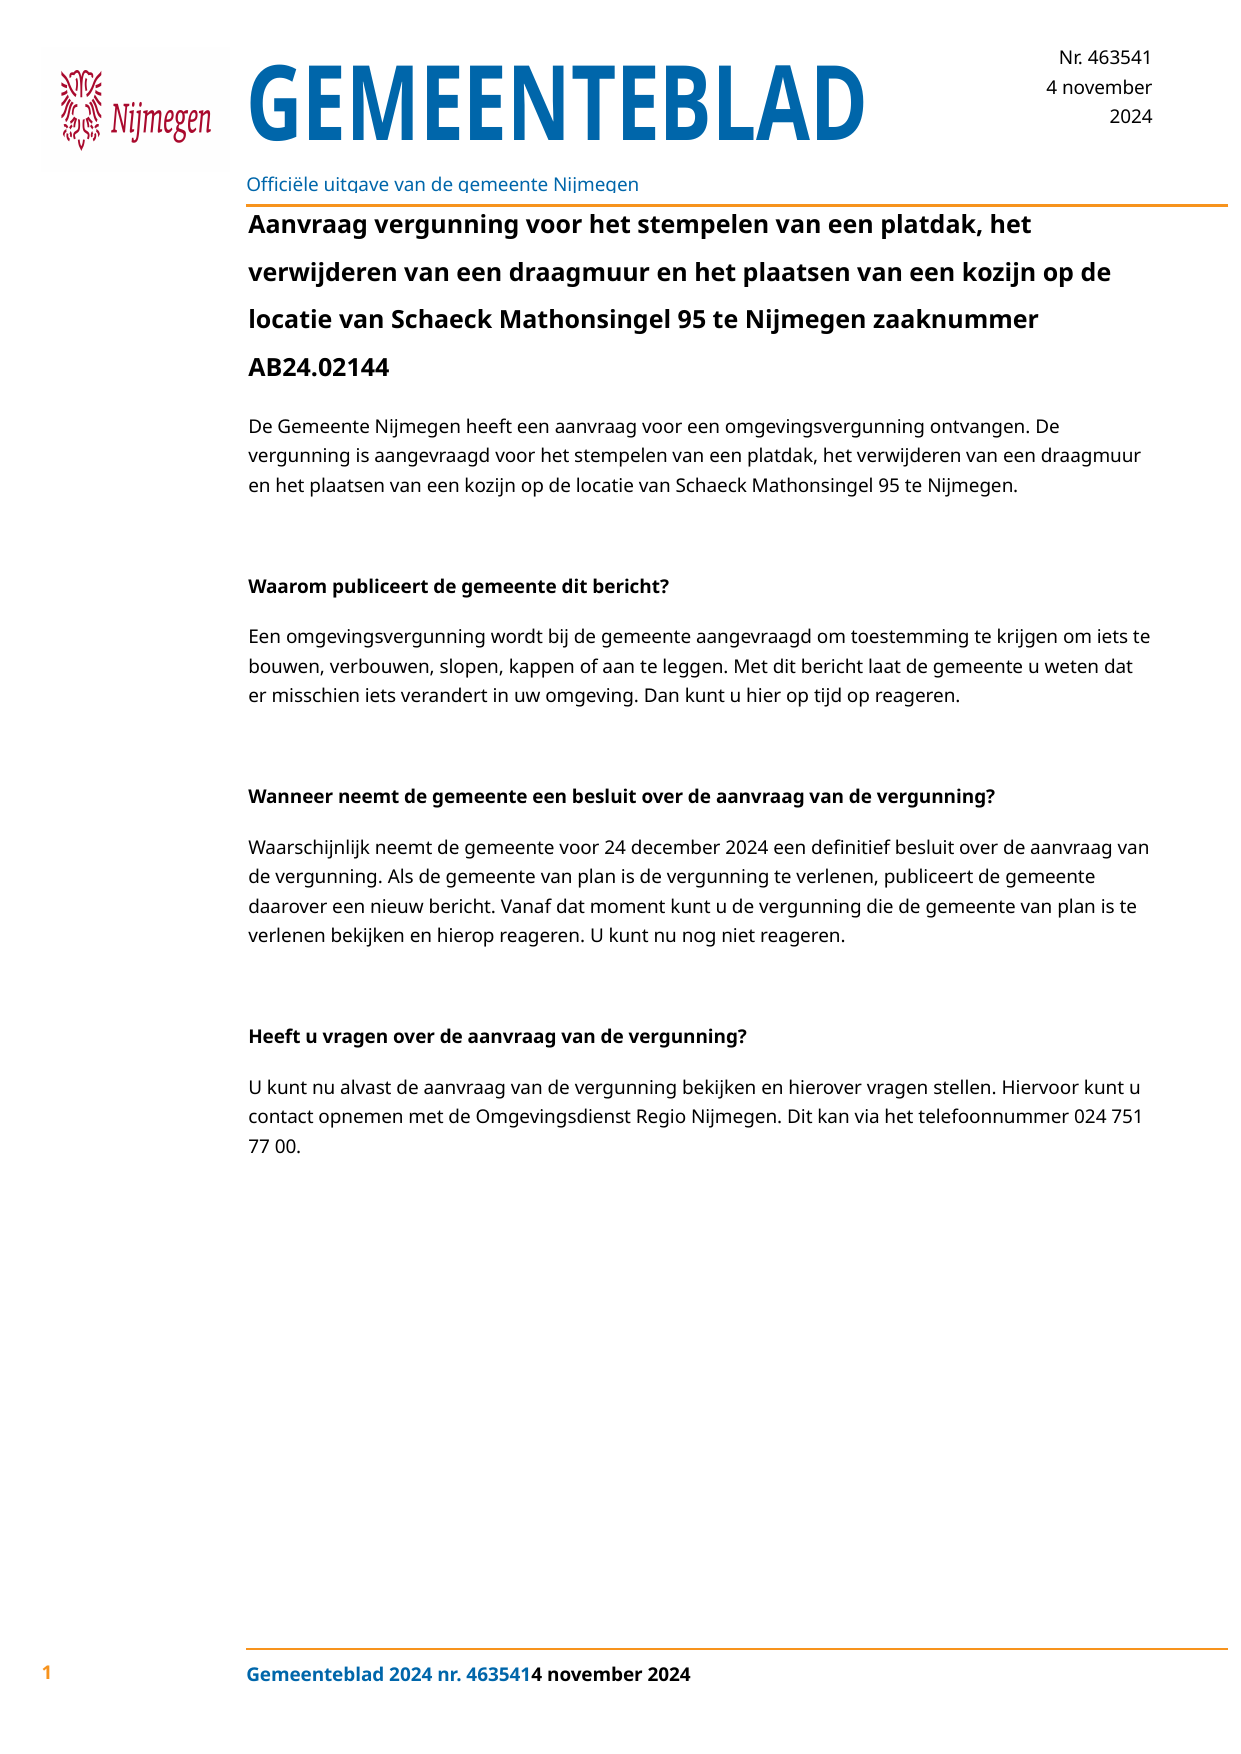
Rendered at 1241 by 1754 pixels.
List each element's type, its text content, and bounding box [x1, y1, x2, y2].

text Een omgevingsvergunning wordt bij de gemeente aangevraagd om toestemming te krijgen om iets te bouwen, verbouwen, slopen, kappen of aan te leggen. Met dit bericht laat de gemeente u weten dat er misschien iets verandert in uw omgeving. Dan kunt u hier op tijd op reageren. [248, 623, 1152, 708]
text De Gemeente Nijmegen heeft een aanvraag voor een omgevingsvergunning ontvangen. De vergunning is aangevraagd voor het stempelen van een platdak, het verwijderen van een draagmuur en het plaatsen van een kozijn op de locatie van Schaeck Mathonsingel 95 te Nijmegen. [248, 413, 1152, 498]
text Wanneer neemt de gemeente een besluit over de aanvraag van de vergunning? [248, 783, 1152, 809]
text Waarom publiceert de gemeente dit bericht? [248, 573, 1152, 599]
picture [41, 47, 231, 172]
text Waarschijnlijk neemt de gemeente voor 24 december 2024 een definitief besluit over de aanvraag van de vergunning. Als de gemeente van plan is de vergunning te verlenen, publiceert de gemeente daarover een nieuw bericht. Vanaf dat moment kunt u de vergunning die de gemeente van plan is te verlenen bekijken en hierop reageren. U kunt nu nog niet reageren. [248, 834, 1152, 948]
text Heeft u vragen over de aanvraag van de vergunning? [248, 1023, 1152, 1049]
text U kunt nu alvast de aanvraag van de vergunning bekijken en hierover vragen stellen. Hiervoor kunt u contact opnemen met de Omgevingsdienst Regio Nijmegen. Dit kan via het telefoonnummer 024 751 77 00. [248, 1074, 1152, 1159]
text Aanvraag vergunning voor het stempelen van een platdak, het verwijderen van een draagmuur en het plaatsen van een kozijn op de locatie van Schaeck Mathonsingel 95 te Nijmegen zaaknummer AB24.02144 [248, 207, 1152, 384]
